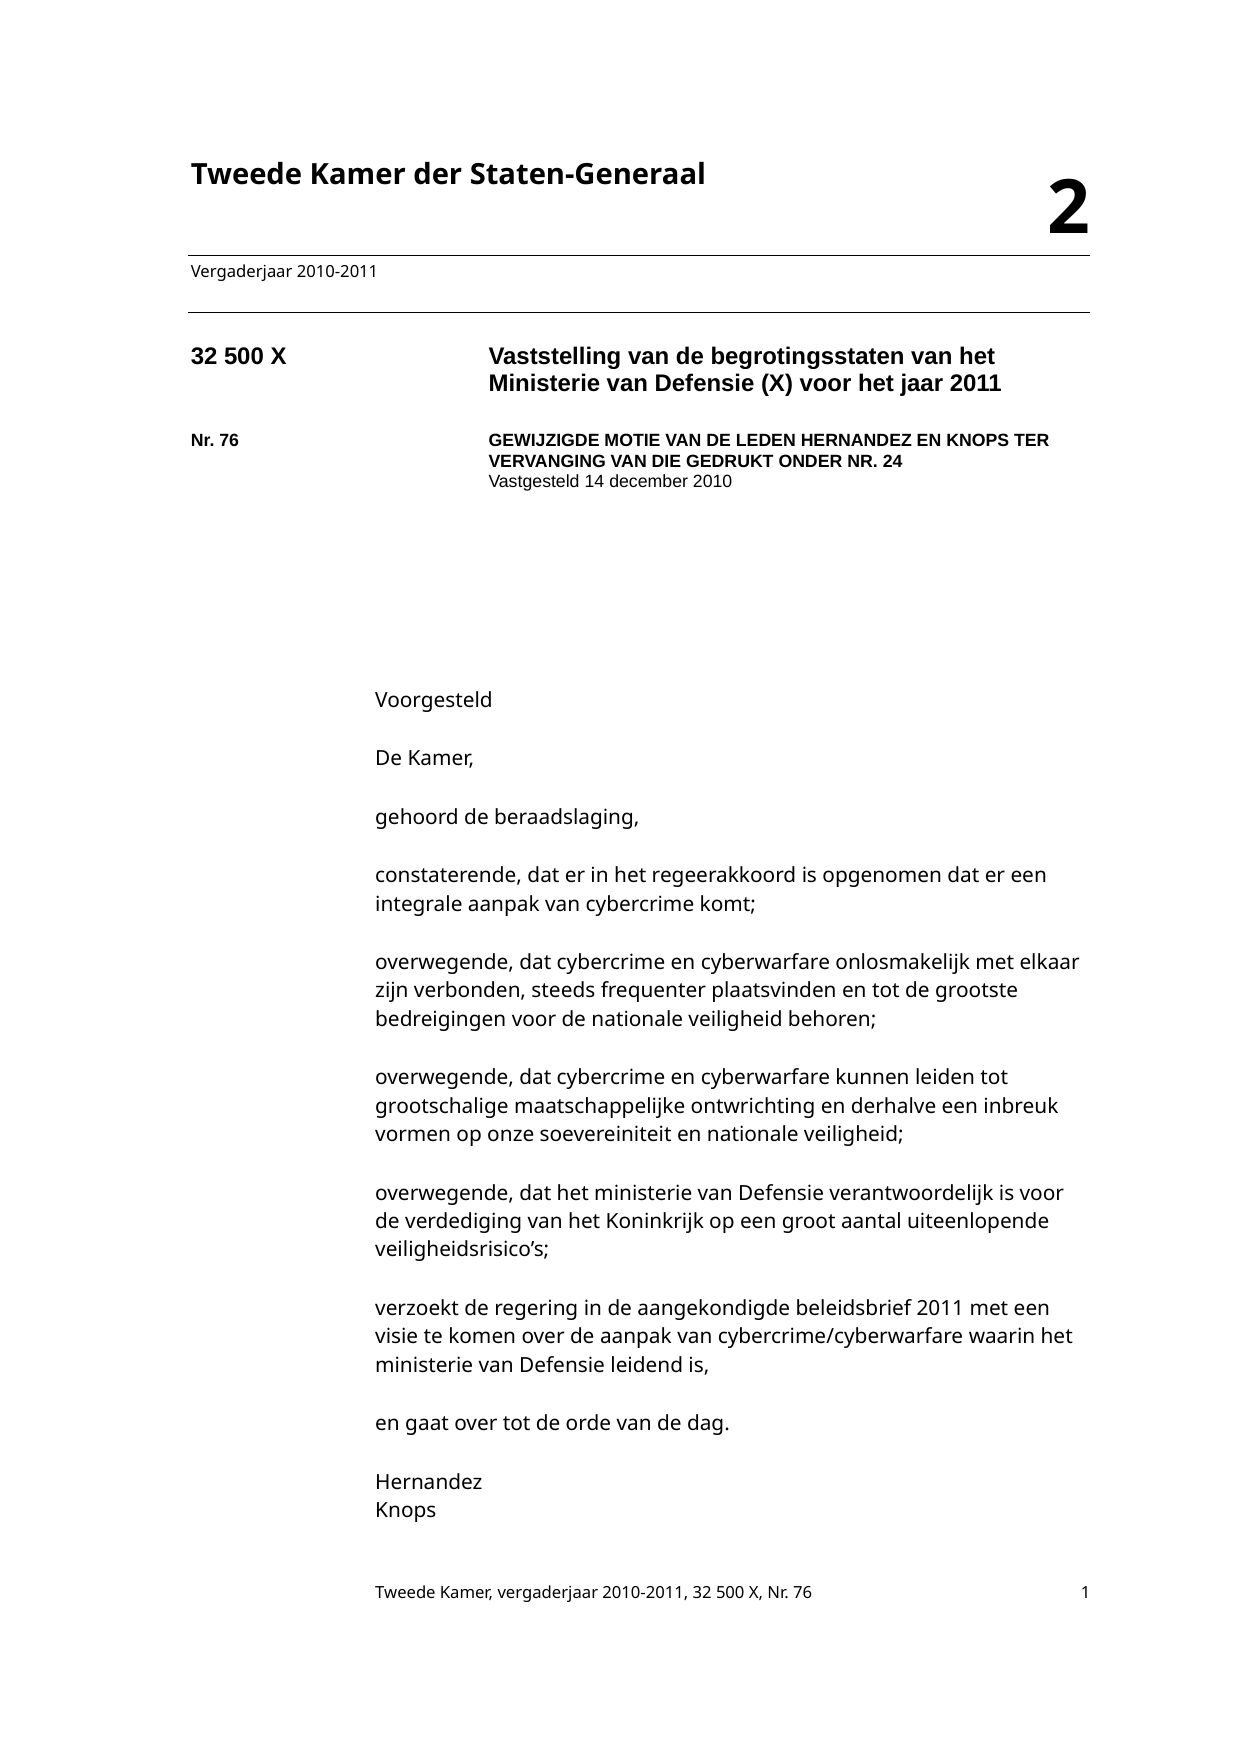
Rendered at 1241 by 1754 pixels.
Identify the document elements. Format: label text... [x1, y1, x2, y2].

text De Kamer, [375, 743, 1090, 772]
table_cell Nr. 76 [188, 427, 485, 566]
text constaterende, dat er in het regeerakkoord is opgenomen dat er een integrale aanpak van cybercrime komt; [375, 860, 1090, 917]
text overwegende, dat het ministerie van Defensie verantwoordelijk is voor de verdediging van het Koninkrijk op een groot aantal uiteenlopende veiligheidsrisico’s; [375, 1178, 1090, 1263]
text Hernandez [375, 1467, 1090, 1495]
table_header 2 [910, 150, 1090, 255]
table_cell Vergaderjaar 2010-2011 [188, 256, 485, 312]
table_cell 32 500 X [188, 339, 485, 427]
text overwegende, dat cybercrime en cyberwarfare kunnen leiden tot grootschalige maatschappelijke ontwrichting en derhalve een inbreuk vormen op onze soevereiniteit en nationale veiligheid; [375, 1062, 1090, 1148]
table_cell [188, 313, 485, 339]
text verzoekt de regering in de aangekondigde beleidsbrief 2011 met een visie te komen over de aanpak van cybercrime/cyberwarfare waarin het ministerie van Defensie leidend is, [375, 1293, 1090, 1378]
table_cell [485, 256, 1090, 312]
text gehoord de beraadslaging, [375, 802, 1090, 830]
table_cell Vaststelling van de begrotingsstaten van het Ministerie van Defensie (X) voor het jaar 2011 [485, 339, 1090, 427]
text en gaat over tot de orde van de dag. [375, 1408, 1090, 1437]
table_header Tweede Kamer der Staten-Generaal [188, 150, 909, 255]
text Knops [375, 1495, 1090, 1524]
table_cell GEWIJZIGDE MOTIE VAN DE LEDEN HERNANDEZ EN KNOPS TER VERVANGING VAN DIE GEDRUKT ONDER NR. 24 Vastgesteld 14 december 2010 [485, 427, 1090, 566]
text overwegende, dat cybercrime en cyberwarfare onlosmakelijk met elkaar zijn verbonden, steeds frequenter plaatsvinden en tot de grootste bedreigingen voor de nationale veiligheid behoren; [375, 947, 1090, 1032]
text Voorgesteld [375, 685, 1090, 713]
table_cell [485, 313, 1090, 339]
